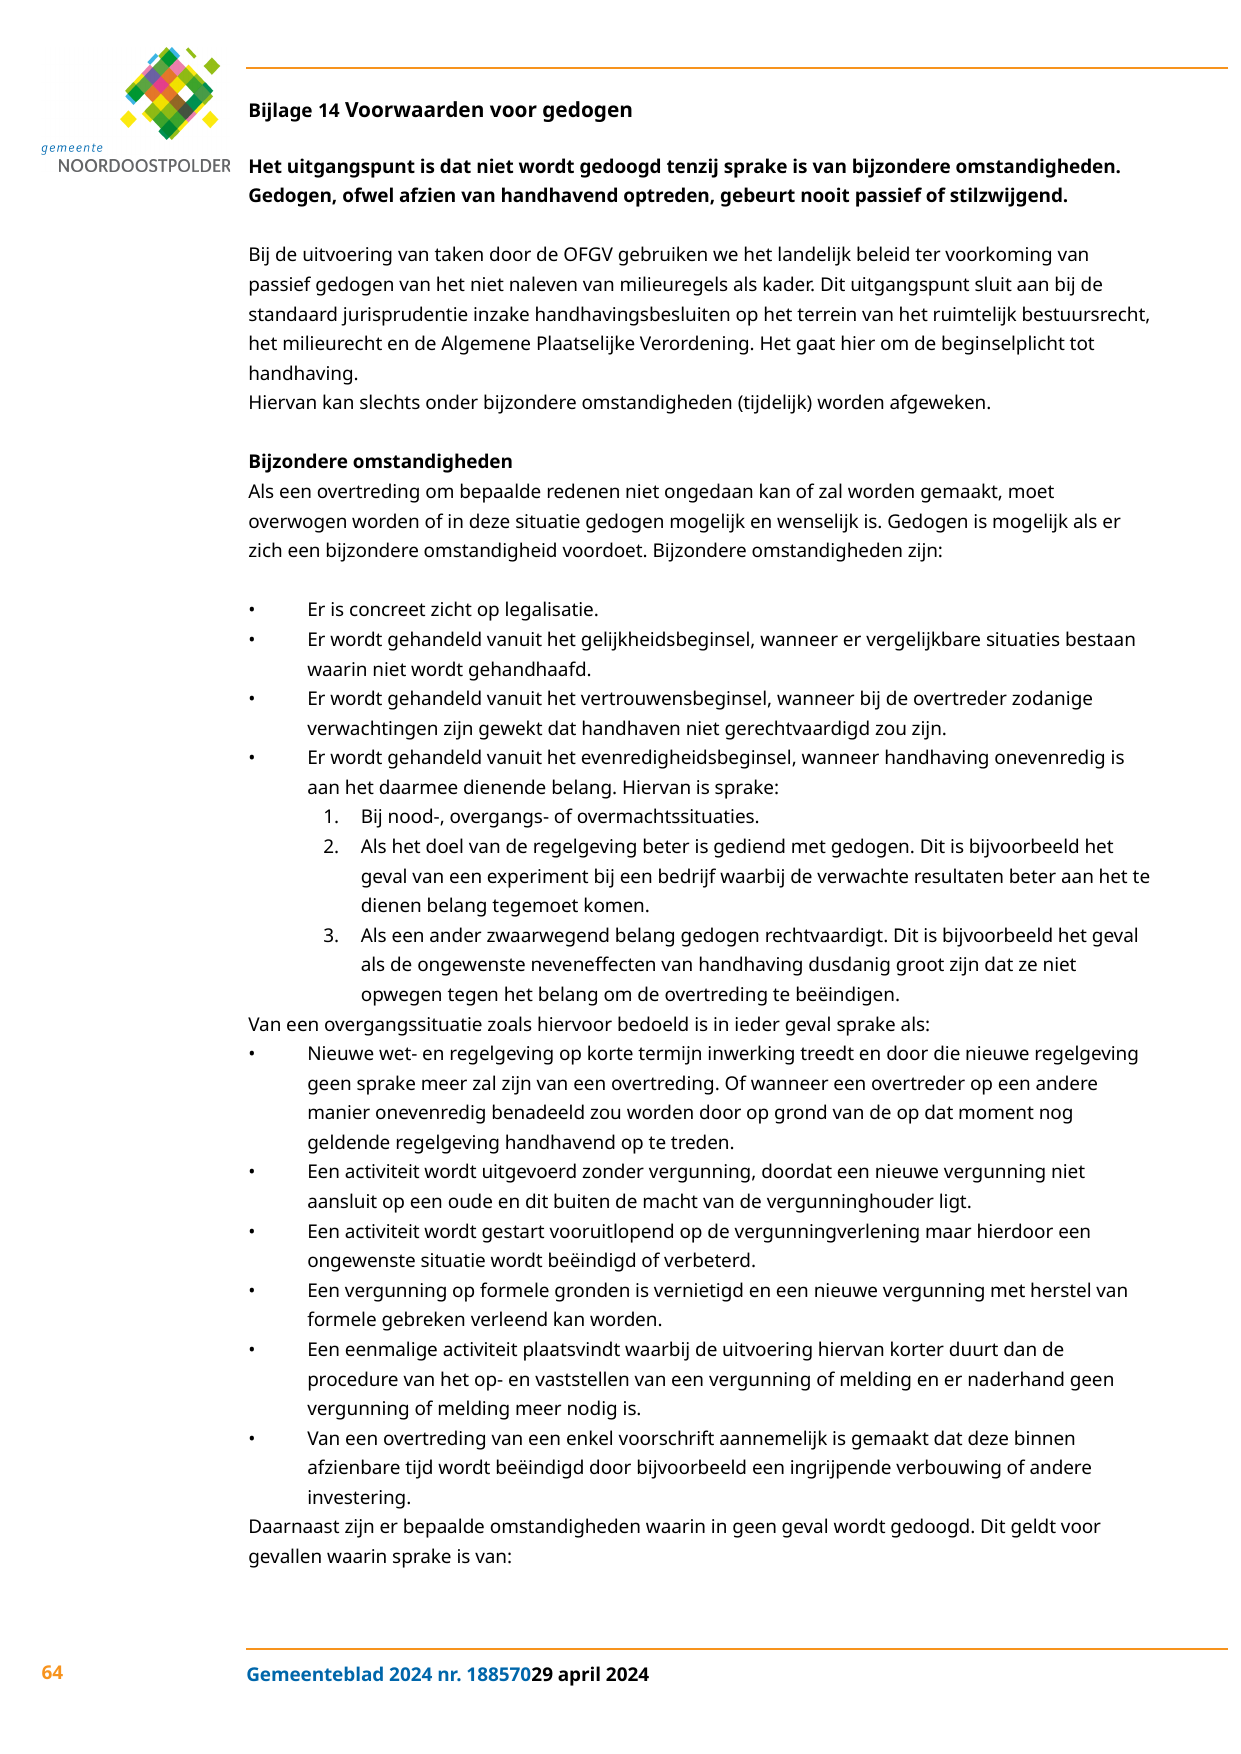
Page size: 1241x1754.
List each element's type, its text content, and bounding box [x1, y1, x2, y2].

text Bij de uitvoering van taken door de OFGV gebruiken we het landelijk beleid ter voorkoming van passief gedogen van het niet naleven van milieuregels als kader. Dit uitgangspunt sluit aan bij de standaard jurisprudentie inzake handhavingsbesluiten op het terrein van het ruimtelijk bestuursrecht, het milieurecht en de Algemene Plaatselijke Verordening. Het gaat hier om de beginselplicht tot handhaving. [248, 242, 1152, 386]
list Een activiteit wordt gestart vooruitlopend op de vergunningverlening maar hierdoor een ongewenste situatie wordt beëindigd of verbeterd. [248, 1218, 1152, 1273]
list Een activiteit wordt uitgevoerd zonder vergunning, doordat een nieuwe vergunning niet aansluit op een oude en dit buiten de macht van de vergunninghouder ligt. [248, 1159, 1152, 1214]
list Nieuwe wet- en regelgeving op korte termijn inwerking treedt en door die nieuwe regelgeving geen sprake meer zal zijn van een overtreding. Of wanneer een overtreder op een andere manier onevenredig benadeeld zou worden door op grond van de op dat moment nog geldende regelgeving handhavend op te treden. [248, 1040, 1152, 1155]
list Er is concreet zicht op legalisatie. [248, 597, 1152, 622]
list Er wordt gehandeld vanuit het gelijkheidsbeginsel, wanneer er vergelijkbare situaties bestaan waarin niet wordt gehandhaafd. [248, 626, 1152, 682]
text Bijzondere omstandigheden [248, 449, 1152, 474]
list Van een overtreding van een enkel voorschrift aannemelijk is gemaakt dat deze binnen afzienbare tijd wordt beëindigd door bijvoorbeeld een ingrijpende verbouwing of andere investering. [248, 1425, 1152, 1510]
list Er wordt gehandeld vanuit het vertrouwensbeginsel, wanneer bij de overtreder zodanige verwachtingen zijn gewekt dat handhaven niet gerechtvaardigd zou zijn. [248, 685, 1152, 741]
list Een vergunning op formele gronden is vernietigd en een nieuwe vergunning met herstel van formele gebreken verleend kan worden. [248, 1277, 1152, 1332]
list Als een ander zwaarwegend belang gedogen rechtvaardigt. Dit is bijvoorbeeld het geval als de ongewenste neveneffecten van handhaving dusdanig groot zijn dat ze niet opwegen tegen het belang om de overtreding te beëindigen. [323, 922, 1152, 1007]
picture [41, 47, 231, 172]
list Bij nood-, overgangs- of overmachtssituaties. [323, 804, 1152, 829]
text Hiervan kan slechts onder bijzondere omstandigheden (tijdelijk) worden afgeweken. [248, 389, 1152, 415]
text Het uitgangspunt is dat niet wordt gedoogd tenzij sprake is van bijzondere omstandigheden. Gedogen, ofwel afzien van handhavend optreden, gebeurt nooit passief of stilzwijgend. [248, 153, 1152, 208]
list Er wordt gehandeld vanuit het evenredigheidsbeginsel, wanneer handhaving onevenredig is aan het daarmee dienende belang. Hiervan is sprake: [248, 744, 1152, 800]
list Een eenmalige activiteit plaatsvindt waarbij de uitvoering hiervan korter duurt dan de procedure van het op- en vaststellen van een vergunning of melding en er naderhand geen vergunning of melding meer nodig is. [248, 1336, 1152, 1421]
text Daarnaast zijn er bepaalde omstandigheden waarin in geen geval wordt gedoogd. Dit geldt voor gevallen waarin sprake is van: [248, 1514, 1152, 1569]
list Als het doel van de regelgeving beter is gediend met gedogen. Dit is bijvoorbeeld het geval van een experiment bij een bedrijf waarbij de verwachte resultaten beter aan het te dienen belang tegemoet komen. [323, 833, 1152, 918]
text Van een overgangssituatie zoals hiervoor bedoeld is in ieder geval sprake als: [248, 1011, 1152, 1037]
text Bijlage 14 Voorwaarden voor gedogen [248, 95, 1152, 123]
text Als een overtreding om bepaalde redenen niet ongedaan kan of zal worden gemaakt, moet overwogen worden of in deze situatie gedogen mogelijk en wenselijk is. Gedogen is mogelijk als er zich een bijzondere omstandigheid voordoet. Bijzondere omstandigheden zijn: [248, 478, 1152, 563]
